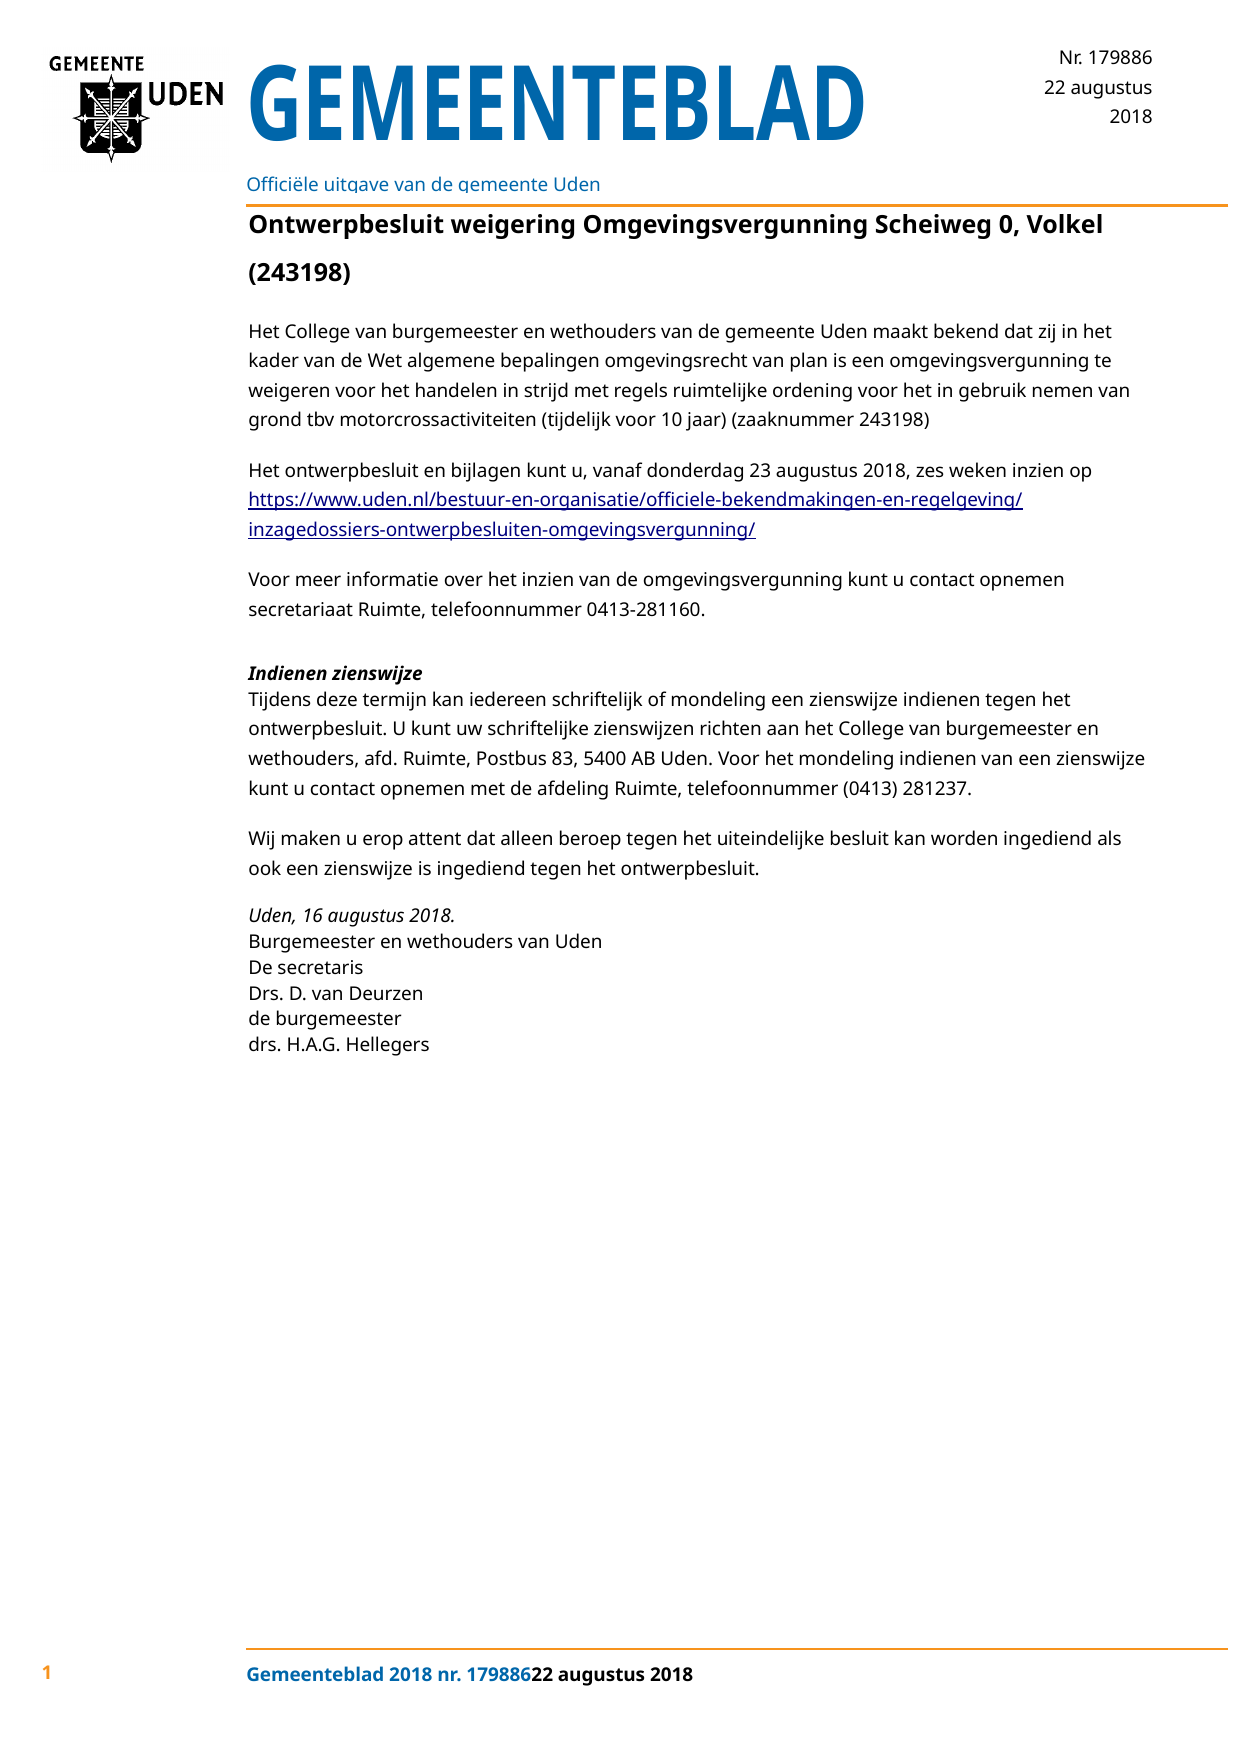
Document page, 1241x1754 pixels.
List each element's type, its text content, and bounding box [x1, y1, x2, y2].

text Indienen zienswijze [248, 660, 1152, 686]
text Wij maken u erop attent dat alleen beroep tegen het uiteindelijke besluit kan worden ingediend als ook een zienswijze is ingediend tegen het ontwerpbesluit. [248, 825, 1152, 880]
text Drs. D. van Deurzen [248, 980, 1152, 1005]
text De secretaris [248, 954, 1152, 980]
text Burgemeester en wethouders van Uden [248, 928, 1152, 954]
text Het ontwerpbesluit en bijlagen kunt u, vanaf donderdag 23 augustus 2018, zes weken inzien op https://www.uden.nl/bestuur-en-organisatie/officiele-bekendmakingen-en-regelgeving/inzagedossiers-ontwerpbesluiten-omgevingsvergunning/ [248, 457, 1152, 542]
text Ontwerpbesluit weigering Omgevingsvergunning Scheiweg 0, Volkel (243198) [248, 207, 1152, 288]
text Tijdens deze termijn kan iedereen schriftelijk of mondeling een zienswijze indienen tegen het ontwerpbesluit. U kunt uw schriftelijke zienswijzen richten aan het College van burgemeester en wethouders, afd. Ruimte, Postbus 83, 5400 AB Uden. Voor het mondeling indienen van een zienswijze kunt u contact opnemen met de afdeling Ruimte, telefoonnummer (0413) 281237. [248, 686, 1152, 800]
text Voor meer informatie over het inzien van de omgevingsvergunning kunt u contact opnemen secretariaat Ruimte, telefoonnummer 0413-281160. [248, 567, 1152, 622]
text drs. H.A.G. Hellegers [248, 1031, 1152, 1057]
picture [41, 47, 231, 172]
text de burgemeester [248, 1005, 1152, 1031]
text Uden, 16 augustus 2018. [248, 902, 1152, 928]
text Het College van burgemeester en wethouders van de gemeente Uden maakt bekend dat zij in het kader van de Wet algemene bepalingen omgevingsrecht van plan is een omgevingsvergunning te weigeren voor het handelen in strijd met regels ruimtelijke ordening voor het in gebruik nemen van grond tbv motorcrossactiviteiten (tijdelijk voor 10 jaar) (zaaknummer 243198) [248, 318, 1152, 432]
